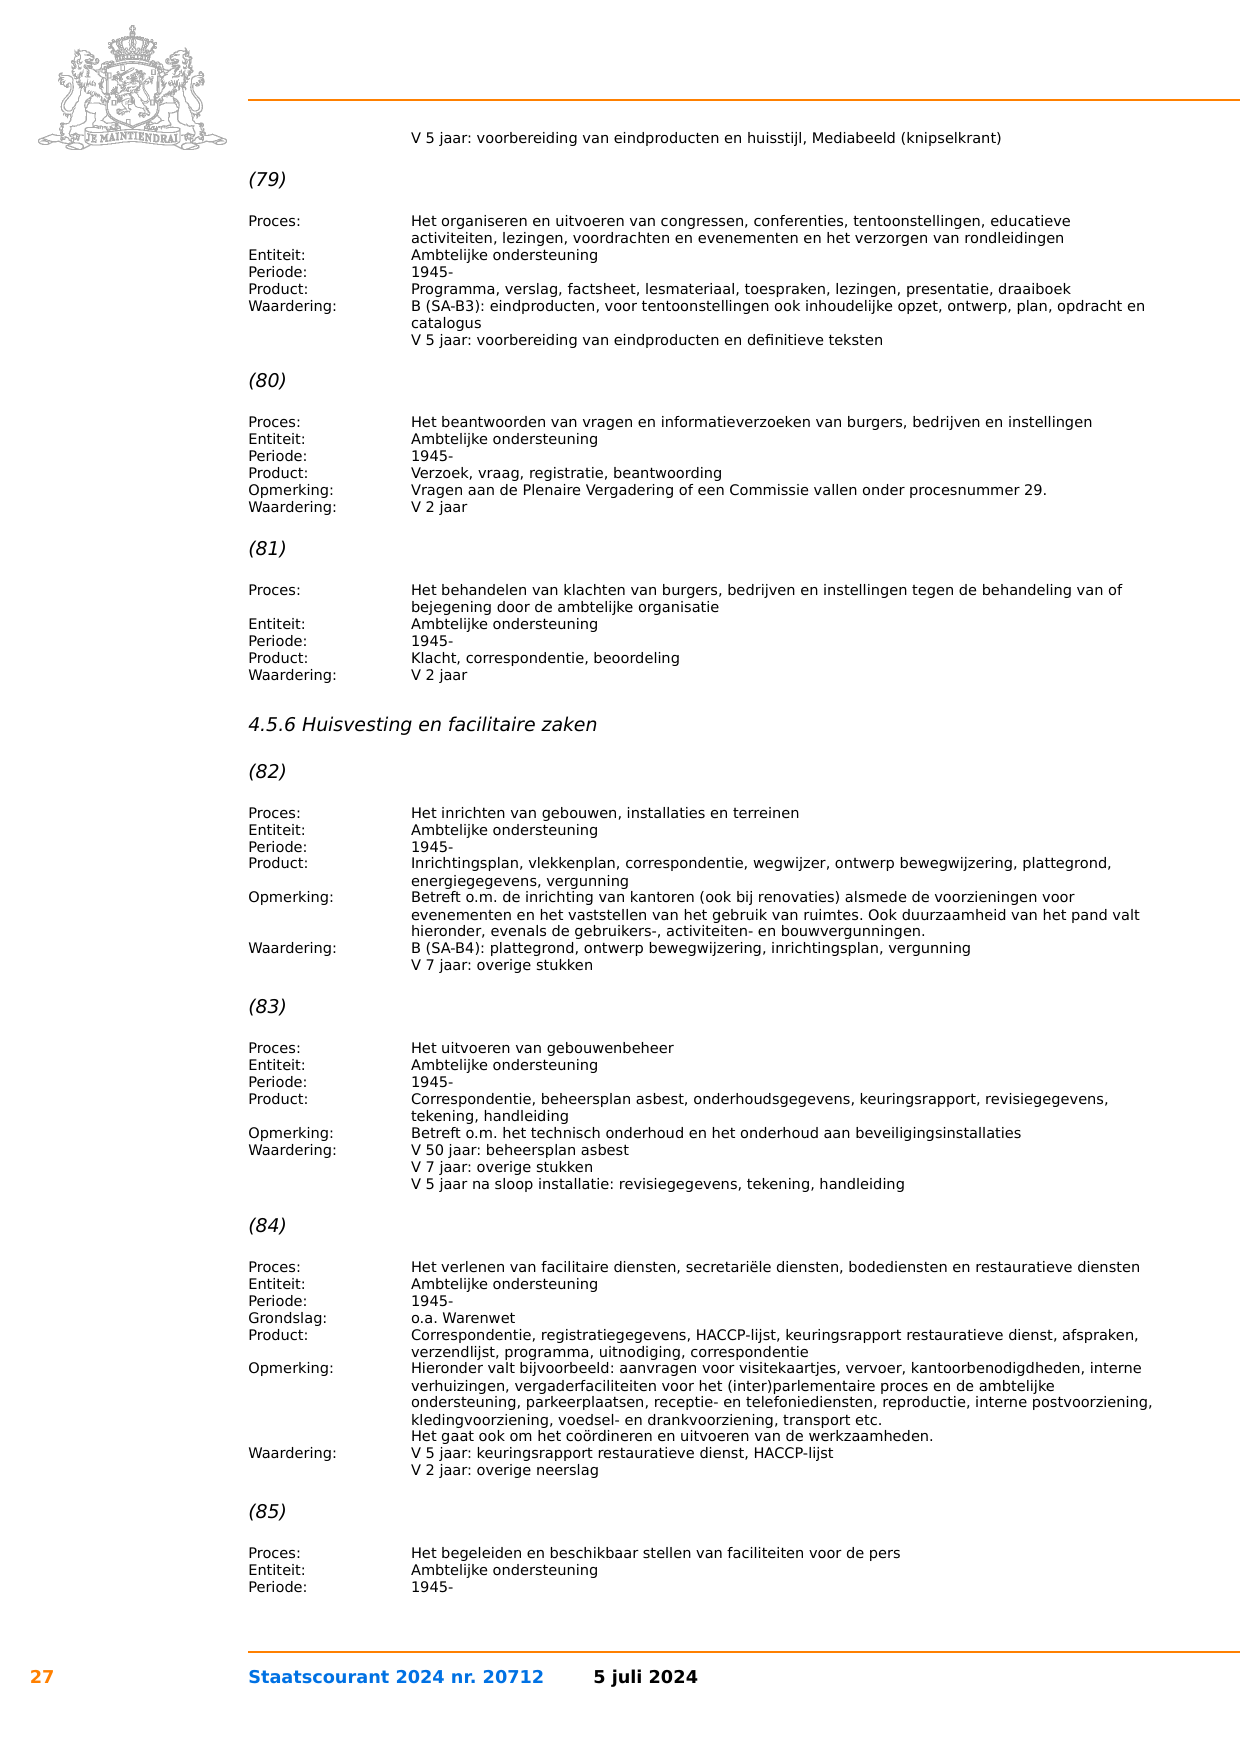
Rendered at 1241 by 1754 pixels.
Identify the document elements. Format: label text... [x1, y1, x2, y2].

table_cell o.a. Warenwet [405, 1310, 1163, 1326]
table_header Het behandelen van klachten van burgers, bedrijven en instellingen tegen de behandeling van of bejegening door de ambtelijke organisatie [405, 582, 1163, 616]
table_cell 1945- [405, 448, 1163, 465]
table_cell 1945- [405, 1579, 1163, 1596]
table_header Proces: [248, 1259, 405, 1276]
table_cell Programma, verslag, factsheet, lesmateriaal, toespraken, lezingen, presentatie, draaiboek [405, 281, 1163, 297]
table_cell Ambtelijke ondersteuning [405, 616, 1163, 633]
text (85) [248, 1501, 1163, 1523]
table_header Het uitvoeren van gebouwenbeheer [405, 1040, 1163, 1057]
table_cell Periode: [248, 839, 405, 855]
table_cell Betreft o.m. de inrichting van kantoren (ook bij renovaties) alsmede de voorzieningen voor evenementen en het vaststellen van het gebruik van ruimtes. Ook duurzaamheid van het pand valt hieronder, evenals de gebruikers-, activiteiten- en bouwvergunningen. [405, 889, 1163, 940]
table_cell Ambtelijke ondersteuning [405, 1057, 1163, 1074]
table_cell Opmerking: [248, 1125, 405, 1142]
table_cell Waardering: [248, 940, 405, 974]
table_header Proces: [248, 1545, 405, 1562]
table_cell Periode: [248, 1579, 405, 1596]
table_header Proces: [248, 582, 405, 616]
table_cell Ambtelijke ondersteuning [405, 247, 1163, 263]
table_cell Ambtelijke ondersteuning [405, 1562, 1163, 1579]
table_header Proces: [248, 805, 405, 821]
text (80) [248, 370, 1163, 392]
table_cell Periode: [248, 1074, 405, 1091]
table_cell Correspondentie, beheersplan asbest, onderhoudsgegevens, keuringsrapport, revisiegegevens, tekening, handleiding [405, 1091, 1163, 1125]
table_cell V 5 jaar: voorbereiding van eindproducten en huisstijl, Mediabeeld (knipselkrant) [405, 130, 1163, 147]
table_cell Ambtelijke ondersteuning [405, 821, 1163, 838]
table_cell Grondslag: [248, 1310, 405, 1326]
table_cell Product: [248, 1326, 405, 1360]
text (82) [248, 761, 1163, 783]
table_cell Entiteit: [248, 431, 405, 448]
table_header Proces: [248, 1040, 405, 1057]
table_cell Betreft o.m. het technisch onderhoud en het onderhoud aan beveiligingsinstallaties [405, 1125, 1163, 1142]
table_cell Entiteit: [248, 1562, 405, 1579]
text (81) [248, 538, 1163, 560]
table_cell Ambtelijke ondersteuning [405, 431, 1163, 448]
table_cell Vragen aan de Plenaire Vergadering of een Commissie vallen onder procesnummer 29. [405, 482, 1163, 499]
table_cell Waardering: [248, 667, 405, 684]
table_cell Product: [248, 855, 405, 889]
table_header Het begeleiden en beschikbaar stellen van faciliteiten voor de pers [405, 1545, 1163, 1562]
table_cell 1945- [405, 264, 1163, 281]
table_cell Product: [248, 1091, 405, 1125]
table_cell Periode: [248, 264, 405, 281]
text (79) [248, 169, 1163, 191]
table_cell Waardering: [248, 499, 405, 516]
table_header Proces: [248, 414, 405, 431]
table_cell V 5 jaar: keuringsrapport restauratieve dienst, HACCP-lijst V 2 jaar: overige neerslag [405, 1445, 1163, 1479]
table_cell Waardering: [248, 1142, 405, 1193]
table_cell B (SA-B3): eindproducten, voor tentoonstellingen ook inhoudelijke opzet, ontwerp, plan, opdracht en catalogus V 5 jaar: voorbereiding van eindproducten en definitieve teksten [405, 298, 1163, 348]
table_cell 1945- [405, 633, 1163, 650]
table_cell Opmerking: [248, 889, 405, 940]
table_cell Waardering: [248, 1445, 405, 1479]
table_cell Verzoek, vraag, registratie, beantwoording [405, 465, 1163, 482]
table_cell V 50 jaar: beheersplan asbest V 7 jaar: overige stukken V 5 jaar na sloop installatie: revisiegegevens, tekening, handleiding [405, 1142, 1163, 1193]
text (84) [248, 1215, 1163, 1237]
table_header Het organiseren en uitvoeren van congressen, conferenties, tentoonstellingen, educatieve activiteiten, lezingen, voordrachten en evenementen en het verzorgen van rondleidingen [405, 213, 1163, 247]
table_cell Inrichtingsplan, vlekkenplan, correspondentie, wegwijzer, ontwerp bewegwijzering, plattegrond, energiegegevens, vergunning [405, 855, 1163, 889]
table_header Proces: [248, 213, 405, 247]
table_cell Product: [248, 465, 405, 482]
table_cell 1945- [405, 839, 1163, 855]
table_cell Entiteit: [248, 1276, 405, 1292]
table_cell 1945- [405, 1293, 1163, 1309]
table_cell Ambtelijke ondersteuning [405, 1276, 1163, 1292]
table_cell V 2 jaar [405, 667, 1163, 684]
picture [38, 25, 227, 150]
text (83) [248, 996, 1163, 1018]
table_cell Correspondentie, registratiegegevens, HACCP-lijst, keuringsrapport restauratieve dienst, afspraken, verzendlijst, programma, uitnodiging, correspondentie [405, 1326, 1163, 1360]
table_cell Product: [248, 650, 405, 667]
subtitle 4.5.6 Huisvesting en facilitaire zaken [248, 714, 1163, 736]
table_header Het inrichten van gebouwen, installaties en terreinen [405, 805, 1163, 821]
table_cell Opmerking: [248, 482, 405, 499]
table_cell Entiteit: [248, 616, 405, 633]
table_cell Periode: [248, 448, 405, 465]
table_cell 1945- [405, 1074, 1163, 1091]
table_cell [248, 130, 405, 147]
table_cell B (SA-B4): plattegrond, ontwerp bewegwijzering, inrichtingsplan, vergunning V 7 jaar: overige stukken [405, 940, 1163, 974]
table_cell Periode: [248, 1293, 405, 1309]
table_cell Entiteit: [248, 1057, 405, 1074]
table_cell Hieronder valt bijvoorbeeld: aanvragen voor visitekaartjes, vervoer, kantoorbenodigdheden, interne verhuizingen, vergaderfaciliteiten voor het (inter)parlementaire proces en de ambtelijke ondersteuning, parkeerplaatsen, receptie- en telefoniediensten, reproductie, interne postvoorziening, kledingvoorziening, voedsel- en drankvoorziening, transport etc. Het gaat ook om het coördineren en uitvoeren van de werkzaamheden. [405, 1360, 1163, 1445]
table_cell Opmerking: [248, 1360, 405, 1445]
table_cell Product: [248, 281, 405, 297]
table_cell V 2 jaar [405, 499, 1163, 516]
table_header Het beantwoorden van vragen en informatieverzoeken van burgers, bedrijven en instellingen [405, 414, 1163, 431]
table_header Het verlenen van facilitaire diensten, secretariële diensten, bodediensten en restauratieve diensten [405, 1259, 1163, 1276]
table_cell Entiteit: [248, 247, 405, 263]
table_cell Entiteit: [248, 821, 405, 838]
table_cell Klacht, correspondentie, beoordeling [405, 650, 1163, 667]
table_cell Waardering: [248, 298, 405, 348]
table_cell Periode: [248, 633, 405, 650]
